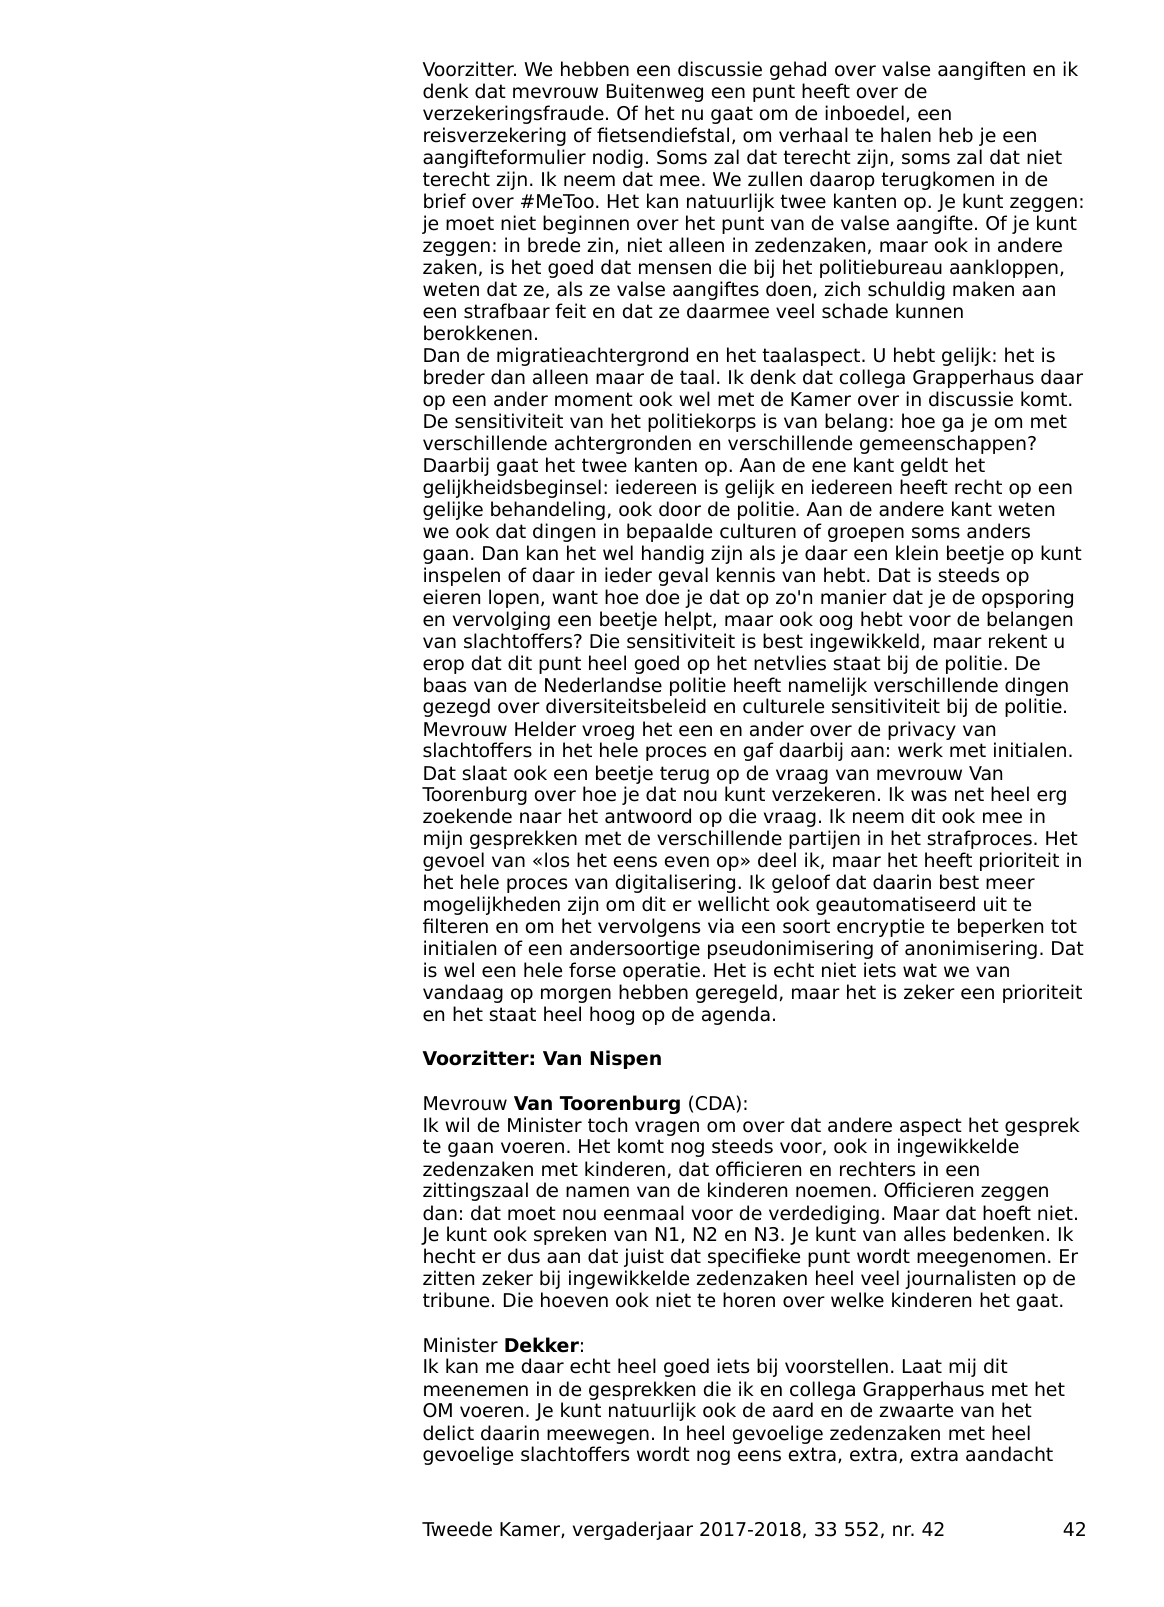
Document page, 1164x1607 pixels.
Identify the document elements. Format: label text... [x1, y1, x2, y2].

text Ik kan me daar echt heel goed iets bij voorstellen. Laat mij dit meenemen in de gesprekken die ik en collega Grapperhaus met het OM voeren. Je kunt natuurlijk ook de aard en de zwaarte van het delict daarin meewegen. In heel gevoelige zedenzaken met heel gevoelige slachtoffers wordt nog eens extra, extra, extra aandacht [422, 1356, 1087, 1466]
text Mevrouw Van Toorenburg (CDA): [422, 1092, 1087, 1114]
text Minister Dekker: [422, 1334, 1087, 1356]
text Ik wil de Minister toch vragen om over dat andere aspect het gesprek te gaan voeren. Het komt nog steeds voor, ook in ingewikkelde zedenzaken met kinderen, dat officieren en rechters in een zittingszaal de namen van de kinderen noemen. Officieren zeggen dan: dat moet nou eenmaal voor de verdediging. Maar dat hoeft niet. Je kunt ook spreken van N1, N2 en N3. Je kunt van alles bedenken. Ik hecht er dus aan dat juist dat specifieke punt wordt meegenomen. Er zitten zeker bij ingewikkelde zedenzaken heel veel journalisten op de tribune. Die hoeven ook niet te horen over welke kinderen het gaat. [422, 1114, 1087, 1312]
text Mevrouw Helder vroeg het een en ander over de privacy van slachtoffers in het hele proces en gaf daarbij aan: werk met initialen. Dat slaat ook een beetje terug op de vraag van mevrouw Van Toorenburg over hoe je dat nou kunt verzekeren. Ik was net heel erg zoekende naar het antwoord op die vraag. Ik neem dit ook mee in mijn gesprekken met de verschillende partijen in het strafproces. Het gevoel van «los het eens even op» deel ik, maar het heeft prioriteit in het hele proces van digitalisering. Ik geloof dat daarin best meer mogelijkheden zijn om dit er wellicht ook geautomatiseerd uit te filteren en om het vervolgens via een soort encryptie te beperken tot initialen of een andersoortige pseudonimisering of anonimisering. Dat is wel een hele forse operatie. Het is echt niet iets wat we van vandaag op morgen hebben geregeld, maar het is zeker een prioriteit en het staat heel hoog op de agenda. [422, 718, 1087, 1026]
text Dan de migratieachtergrond en het taalaspect. U hebt gelijk: het is breder dan alleen maar de taal. Ik denk dat collega Grapperhaus daar op een ander moment ook wel met de Kamer over in discussie komt. De sensitiviteit van het politiekorps is van belang: hoe ga je om met verschillende achtergronden en verschillende gemeenschappen? Daarbij gaat het twee kanten op. Aan de ene kant geldt het gelijkheidsbeginsel: iedereen is gelijk en iedereen heeft recht op een gelijke behandeling, ook door de politie. Aan de andere kant weten we ook dat dingen in bepaalde culturen of groepen soms anders gaan. Dan kan het wel handig zijn als je daar een klein beetje op kunt inspelen of daar in ieder geval kennis van hebt. Dat is steeds op eieren lopen, want hoe doe je dat op zo'n manier dat je de opsporing en vervolging een beetje helpt, maar ook oog hebt voor de belangen van slachtoffers? Die sensitiviteit is best ingewikkeld, maar rekent u erop dat dit punt heel goed op het netvlies staat bij de politie. De baas van de Nederlandse politie heeft namelijk verschillende dingen gezegd over diversiteitsbeleid en culturele sensitiviteit bij de politie. [422, 345, 1087, 718]
subtitle Voorzitter: Van Nispen [422, 1048, 1087, 1070]
text Voorzitter. We hebben een discussie gehad over valse aangiften en ik denk dat mevrouw Buitenweg een punt heeft over de verzekeringsfraude. Of het nu gaat om de inboedel, een reisverzekering of fietsendiefstal, om verhaal te halen heb je een aangifteformulier nodig. Soms zal dat terecht zijn, soms zal dat niet terecht zijn. Ik neem dat mee. We zullen daarop terugkomen in de brief over #MeToo. Het kan natuurlijk twee kanten op. Je kunt zeggen: je moet niet beginnen over het punt van de valse aangifte. Of je kunt zeggen: in brede zin, niet alleen in zedenzaken, maar ook in andere zaken, is het goed dat mensen die bij het politiebureau aankloppen, weten dat ze, als ze valse aangiftes doen, zich schuldig maken aan een strafbaar feit en dat ze daarmee veel schade kunnen berokkenen. [422, 59, 1087, 345]
